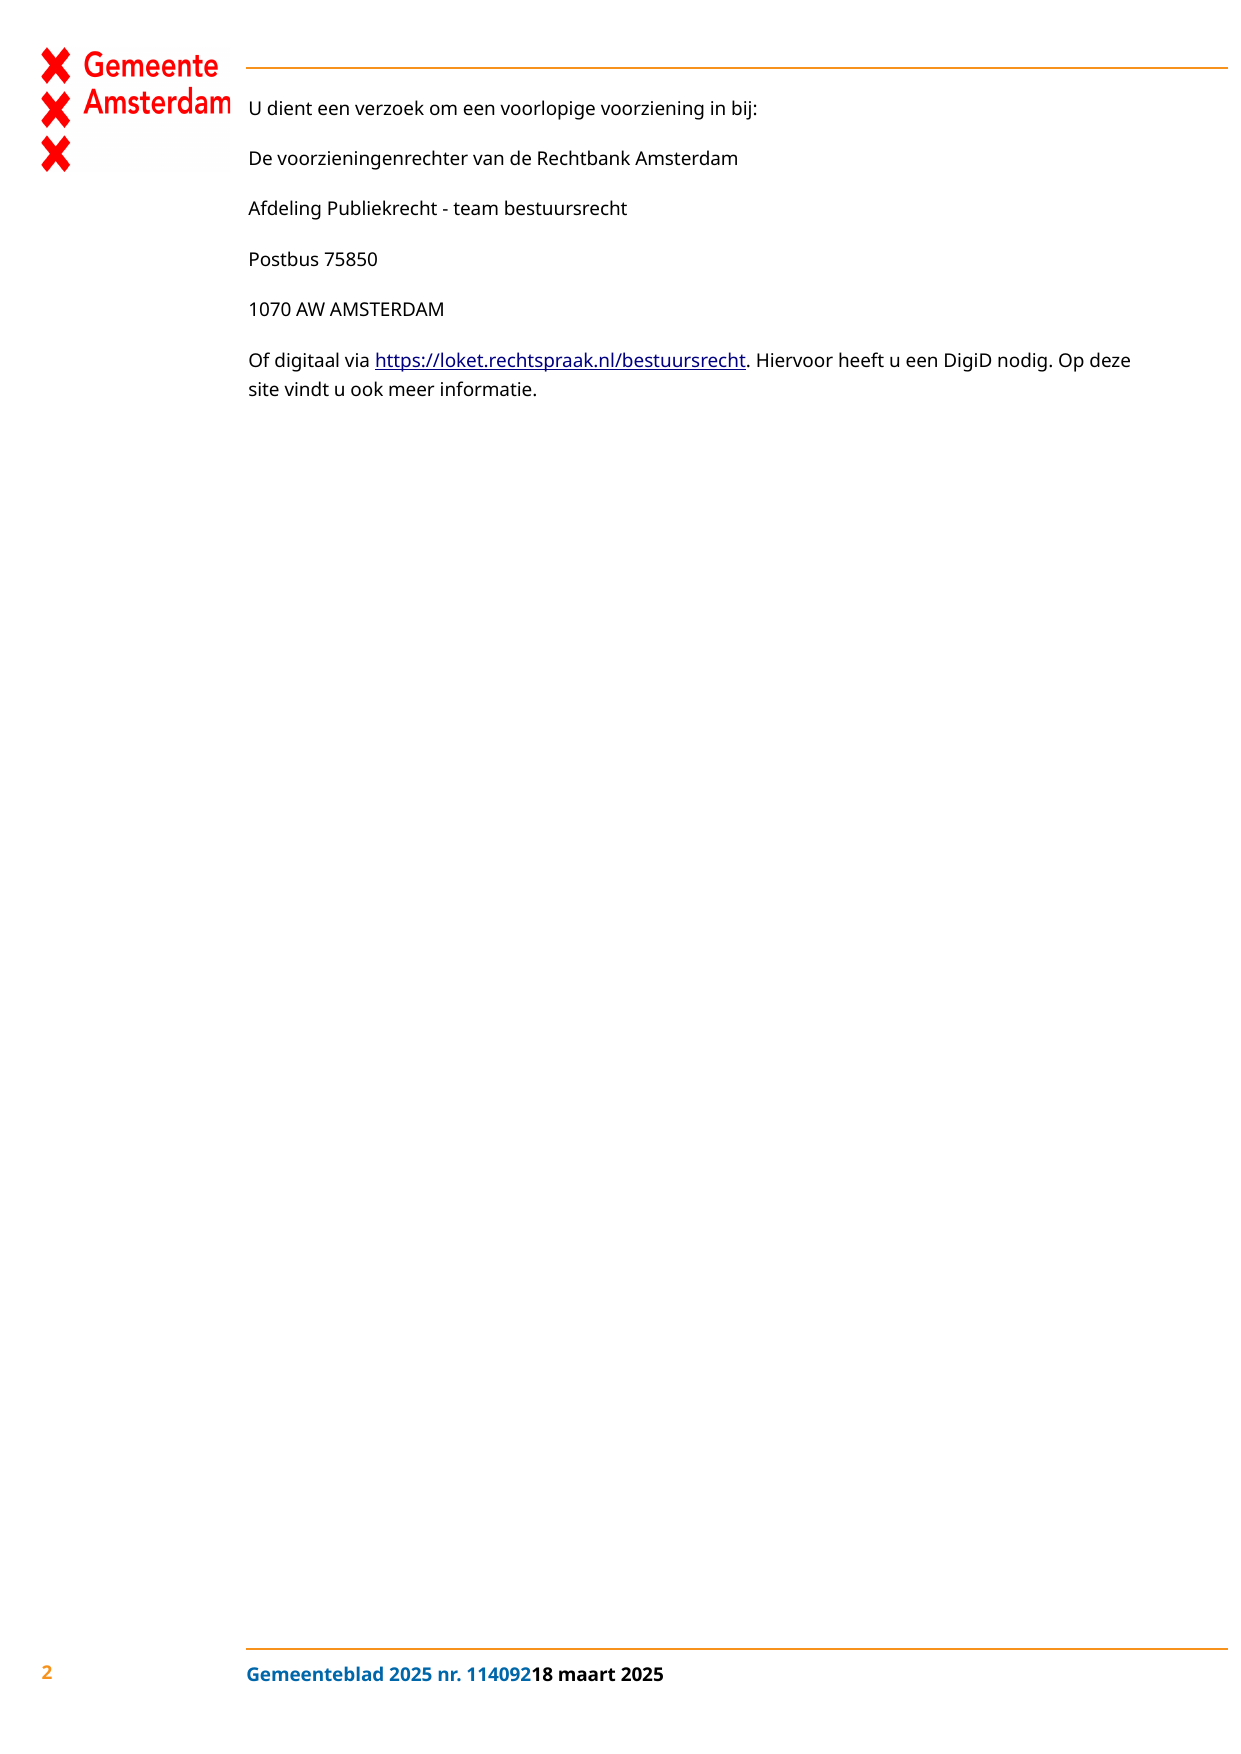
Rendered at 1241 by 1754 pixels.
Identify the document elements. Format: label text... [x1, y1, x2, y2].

text 1070 AW AMSTERDAM [248, 296, 1152, 322]
text Of digitaal via https://loket.rechtspraak.nl/bestuursrecht. Hiervoor heeft u een DigiD nodig. Op deze site vindt u ook meer informatie. [248, 347, 1152, 402]
text Afdeling Publiekrecht - team bestuursrecht [248, 196, 1152, 221]
text De voorzieningenrechter van de Rechtbank Amsterdam [248, 145, 1152, 171]
picture [41, 47, 231, 172]
text U dient een verzoek om een voorlopige voorziening in bij: [248, 95, 1152, 121]
text Postbus 75850 [248, 246, 1152, 272]
